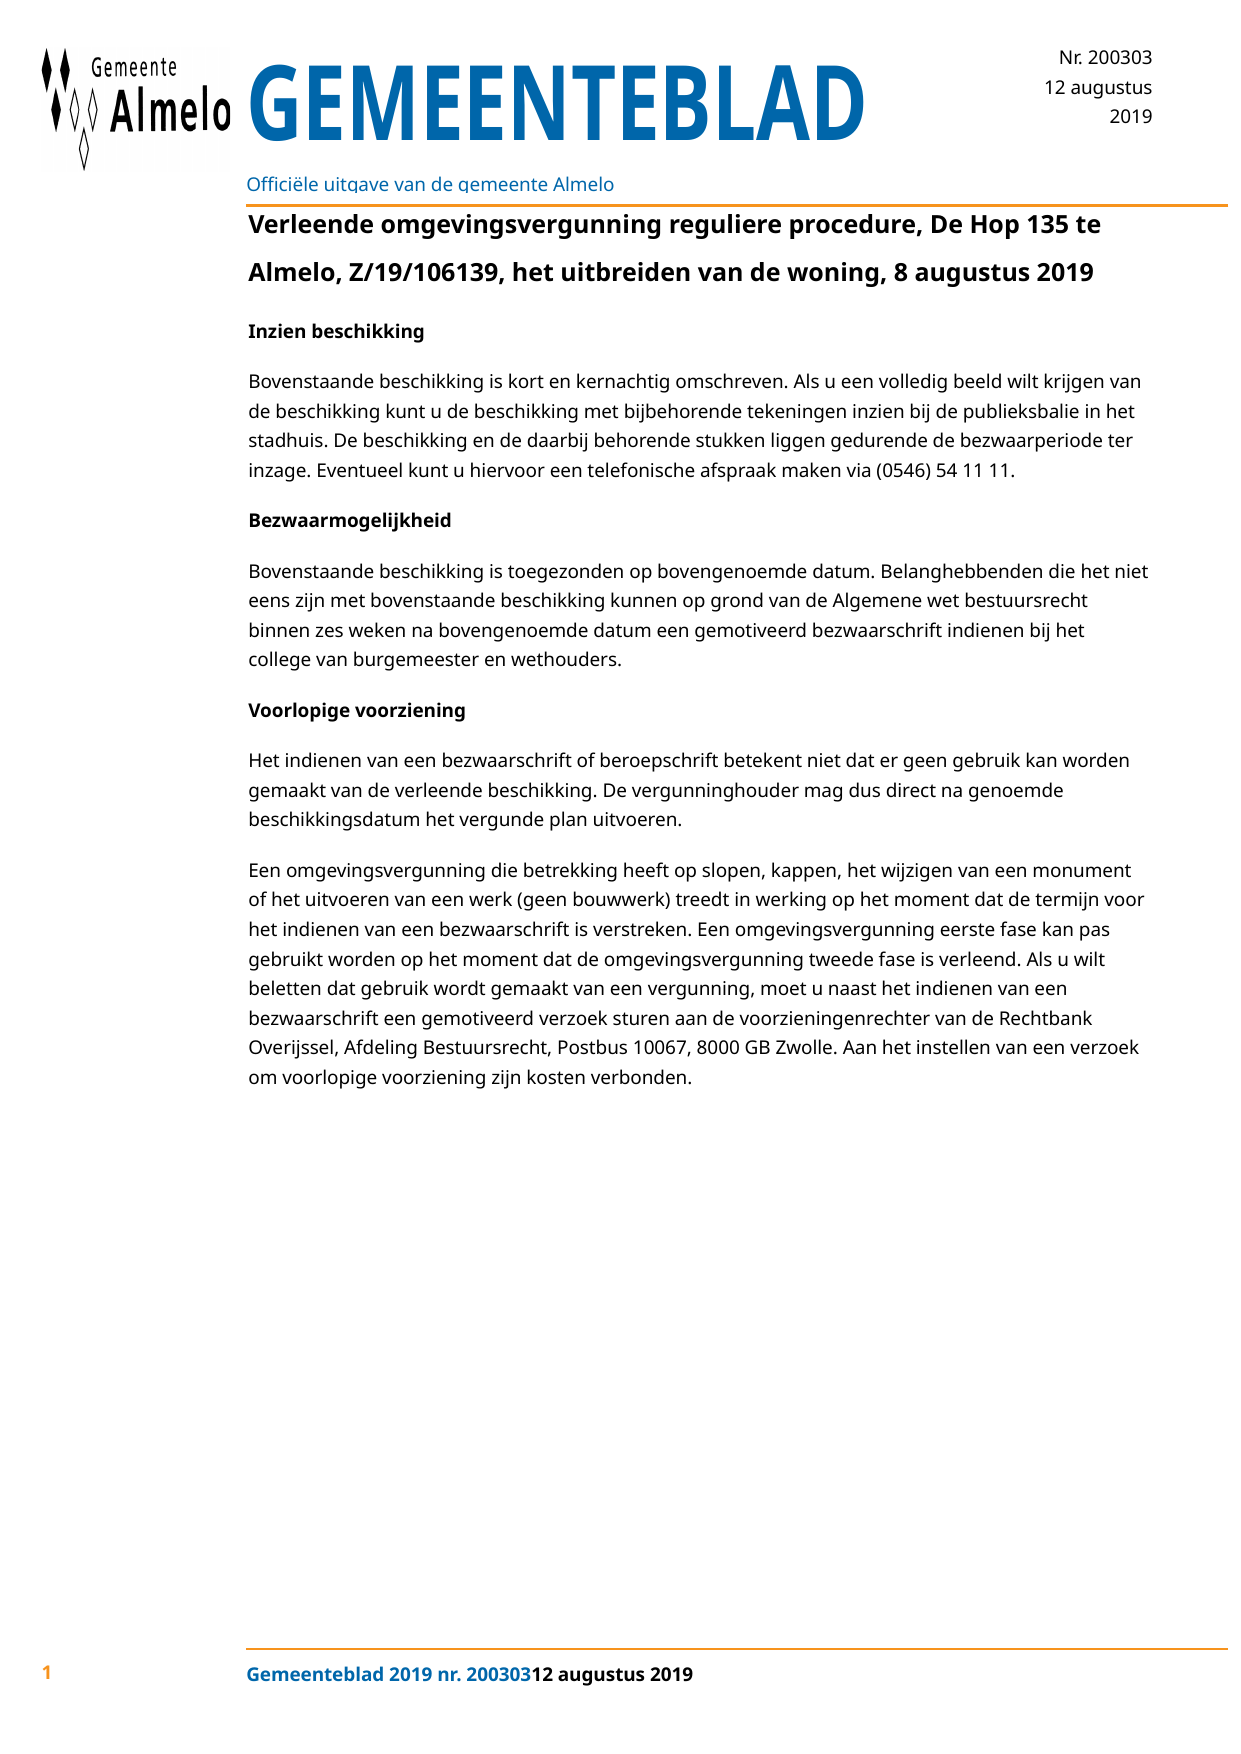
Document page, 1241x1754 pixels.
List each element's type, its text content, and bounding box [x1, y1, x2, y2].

text Bovenstaande beschikking is kort en kernachtig omschreven. Als u een volledig beeld wilt krijgen van de beschikking kunt u de beschikking met bijbehorende tekeningen inzien bij de publieksbalie in het stadhuis. De beschikking en de daarbij behorende stukken liggen gedurende de bezwaarperiode ter inzage. Eventueel kunt u hiervoor een telefonische afspraak maken via (0546) 54 11 11. [248, 368, 1152, 483]
text Inzien beschikking [248, 318, 1152, 344]
text Bovenstaande beschikking is toegezonden op bovengenoemde datum. Belanghebbenden die het niet eens zijn met bovenstaande beschikking kunnen op grond van de Algemene wet bestuursrecht binnen zes weken na bovengenoemde datum een gemotiveerd bezwaarschrift indienen bij het college van burgemeester en wethouders. [248, 558, 1152, 672]
text Het indienen van een bezwaarschrift of beroepschrift betekent niet dat er geen gebruik kan worden gemaakt van de verleende beschikking. De vergunninghouder mag dus direct na genoemde beschikkingsdatum het vergunde plan uitvoeren. [248, 747, 1152, 832]
text Bezwaarmogelijkheid [248, 507, 1152, 533]
picture [41, 47, 231, 172]
text Verleende omgevingsvergunning reguliere procedure, De Hop 135 te Almelo, Z/19/106139, het uitbreiden van de woning, 8 augustus 2019 [248, 207, 1152, 288]
text Een omgevingsvergunning die betrekking heeft op slopen, kappen, het wijzigen van een monument of het uitvoeren van een werk (geen bouwwerk) treedt in werking op het moment dat de termijn voor het indienen van een bezwaarschrift is verstreken. Een omgevingsvergunning eerste fase kan pas gebruikt worden op het moment dat de omgevingsvergunning tweede fase is verleend. Als u wilt beletten dat gebruik wordt gemaakt van een vergunning, moet u naast het indienen van een bezwaarschrift een gemotiveerd verzoek sturen aan de voorzieningenrechter van de Rechtbank Overijssel, Afdeling Bestuursrecht, Postbus 10067, 8000 GB Zwolle. Aan het instellen van een verzoek om voorlopige voorziening zijn kosten verbonden. [248, 857, 1152, 1090]
text Voorlopige voorziening [248, 697, 1152, 723]
